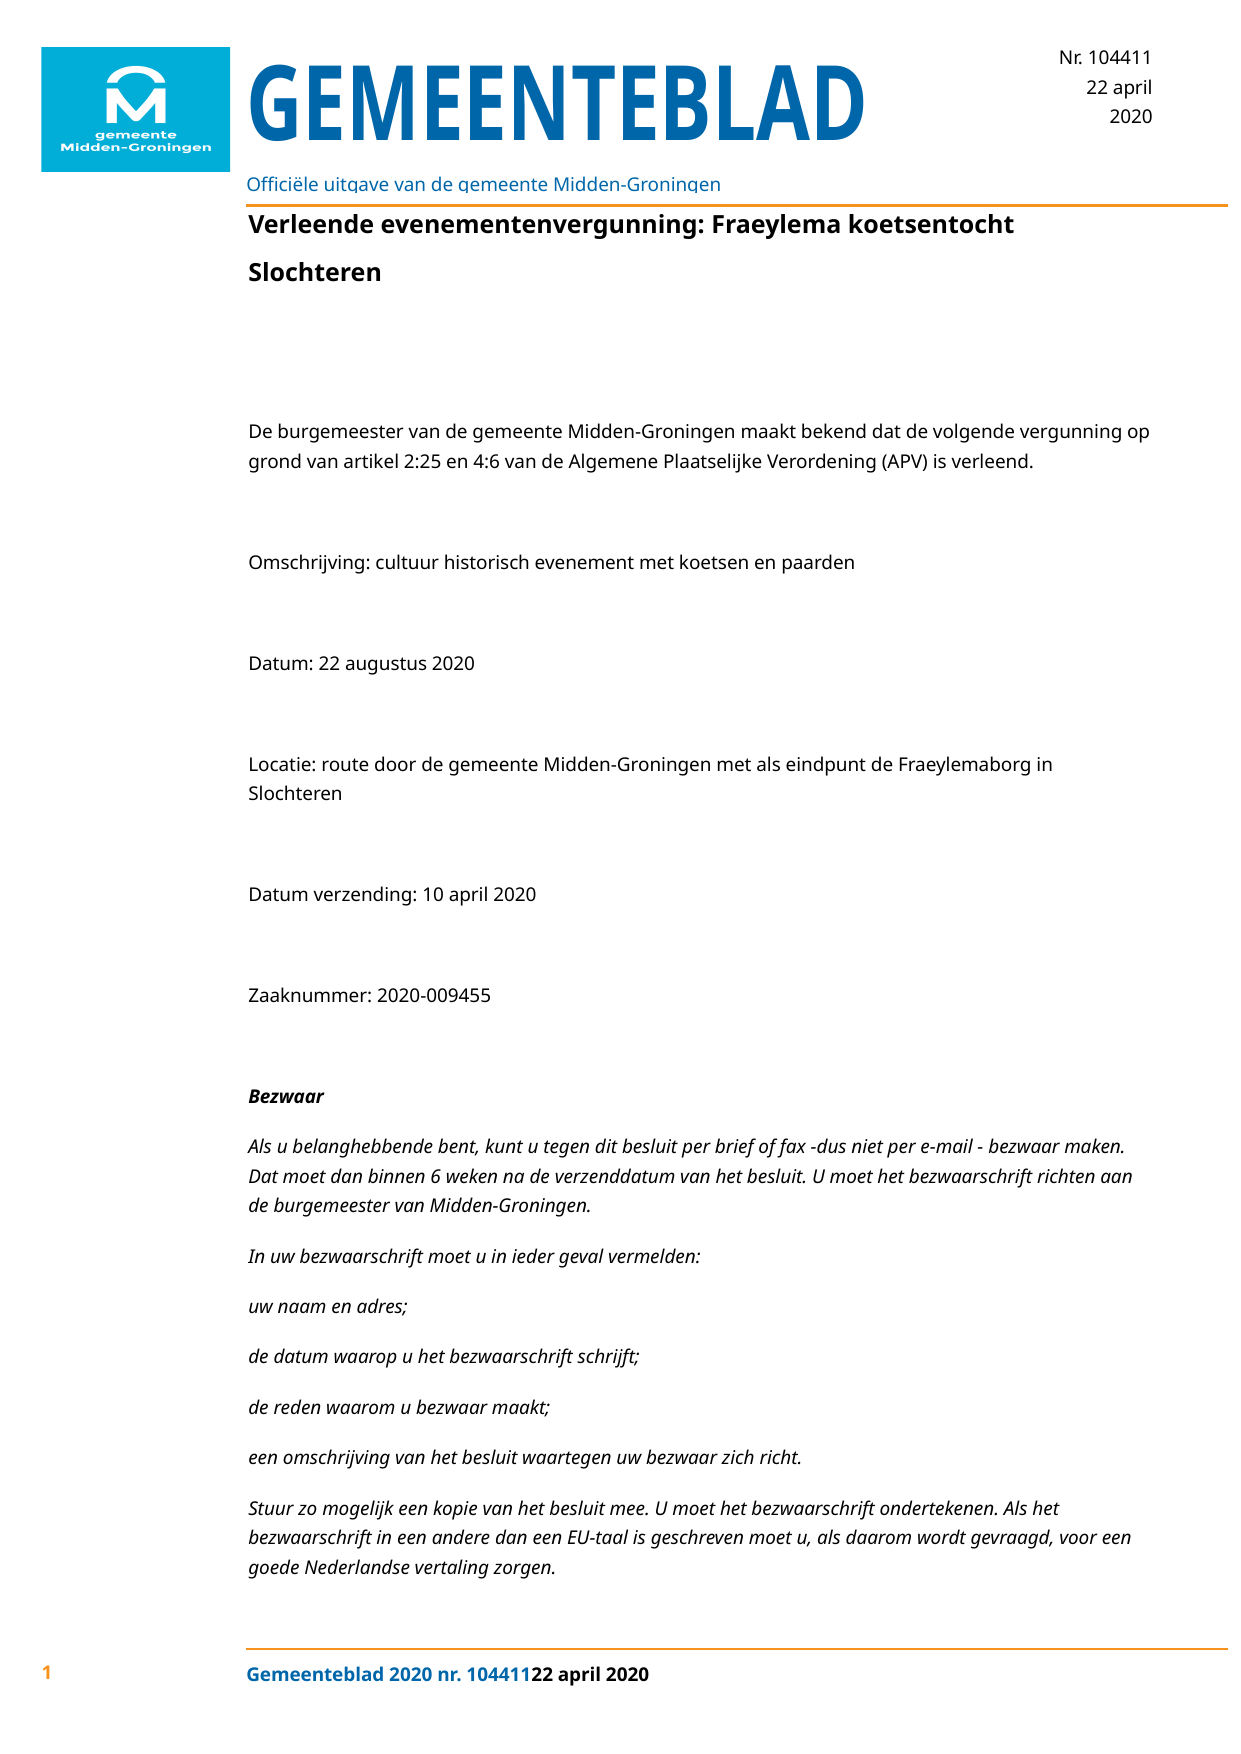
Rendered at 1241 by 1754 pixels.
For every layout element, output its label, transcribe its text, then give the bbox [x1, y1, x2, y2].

text uw naam en adres; [248, 1293, 1152, 1319]
text Locatie: route door de gemeente Midden-Groningen met als eindpunt de Fraeylemaborg in Slochteren [248, 751, 1152, 806]
picture [184, 146, 190, 153]
text de reden waarom u bezwaar maakt; [248, 1394, 1152, 1420]
text Datum verzending: 10 april 2020 [248, 881, 1152, 907]
text een omschrijving van het besluit waartegen uw bezwaar zich richt. [248, 1444, 1152, 1470]
picture [107, 89, 165, 122]
text Omschrijving: cultuur historisch evenement met koetsen en paarden [248, 549, 1152, 575]
text Verleende evenementenvergunning: Fraeylema koetsentocht Slochteren [248, 207, 1152, 288]
picture [108, 66, 164, 82]
text Bezwaar [248, 1083, 1152, 1109]
text Als u belanghebbende bent, kunt u tegen dit besluit per brief of fax -dus niet per e-mail - bezwaar maken. Dat moet dan binnen 6 weken na de verzenddatum van het besluit. U moet het bezwaarschrift richten aan de burgemeester van Midden-Groningen. [248, 1133, 1152, 1218]
text Datum: 22 augustus 2020 [248, 650, 1152, 676]
text de datum waarop u het bezwaarschrift schrijft; [248, 1344, 1152, 1369]
text Stuur zo mogelijk een kopie van het besluit mee. U moet het bezwaarschrift ondertekenen. Als het bezwaarschrift in een andere dan een EU-taal is geschreven moet u, als daarom wordt gevraagd, voor een goede Nederlandse vertaling zorgen. [248, 1495, 1152, 1580]
text In uw bezwaarschrift moet u in ieder geval vermelden: [248, 1243, 1152, 1269]
text Zaaknummer: 2020-009455 [248, 982, 1152, 1008]
text De burgemeester van de gemeente Midden-Groningen maakt bekend dat de volgende vergunning op grond van artikel 2:25 en 4:6 van de Algemene Plaatselijke Verordening (APV) is verleend. [248, 419, 1152, 474]
